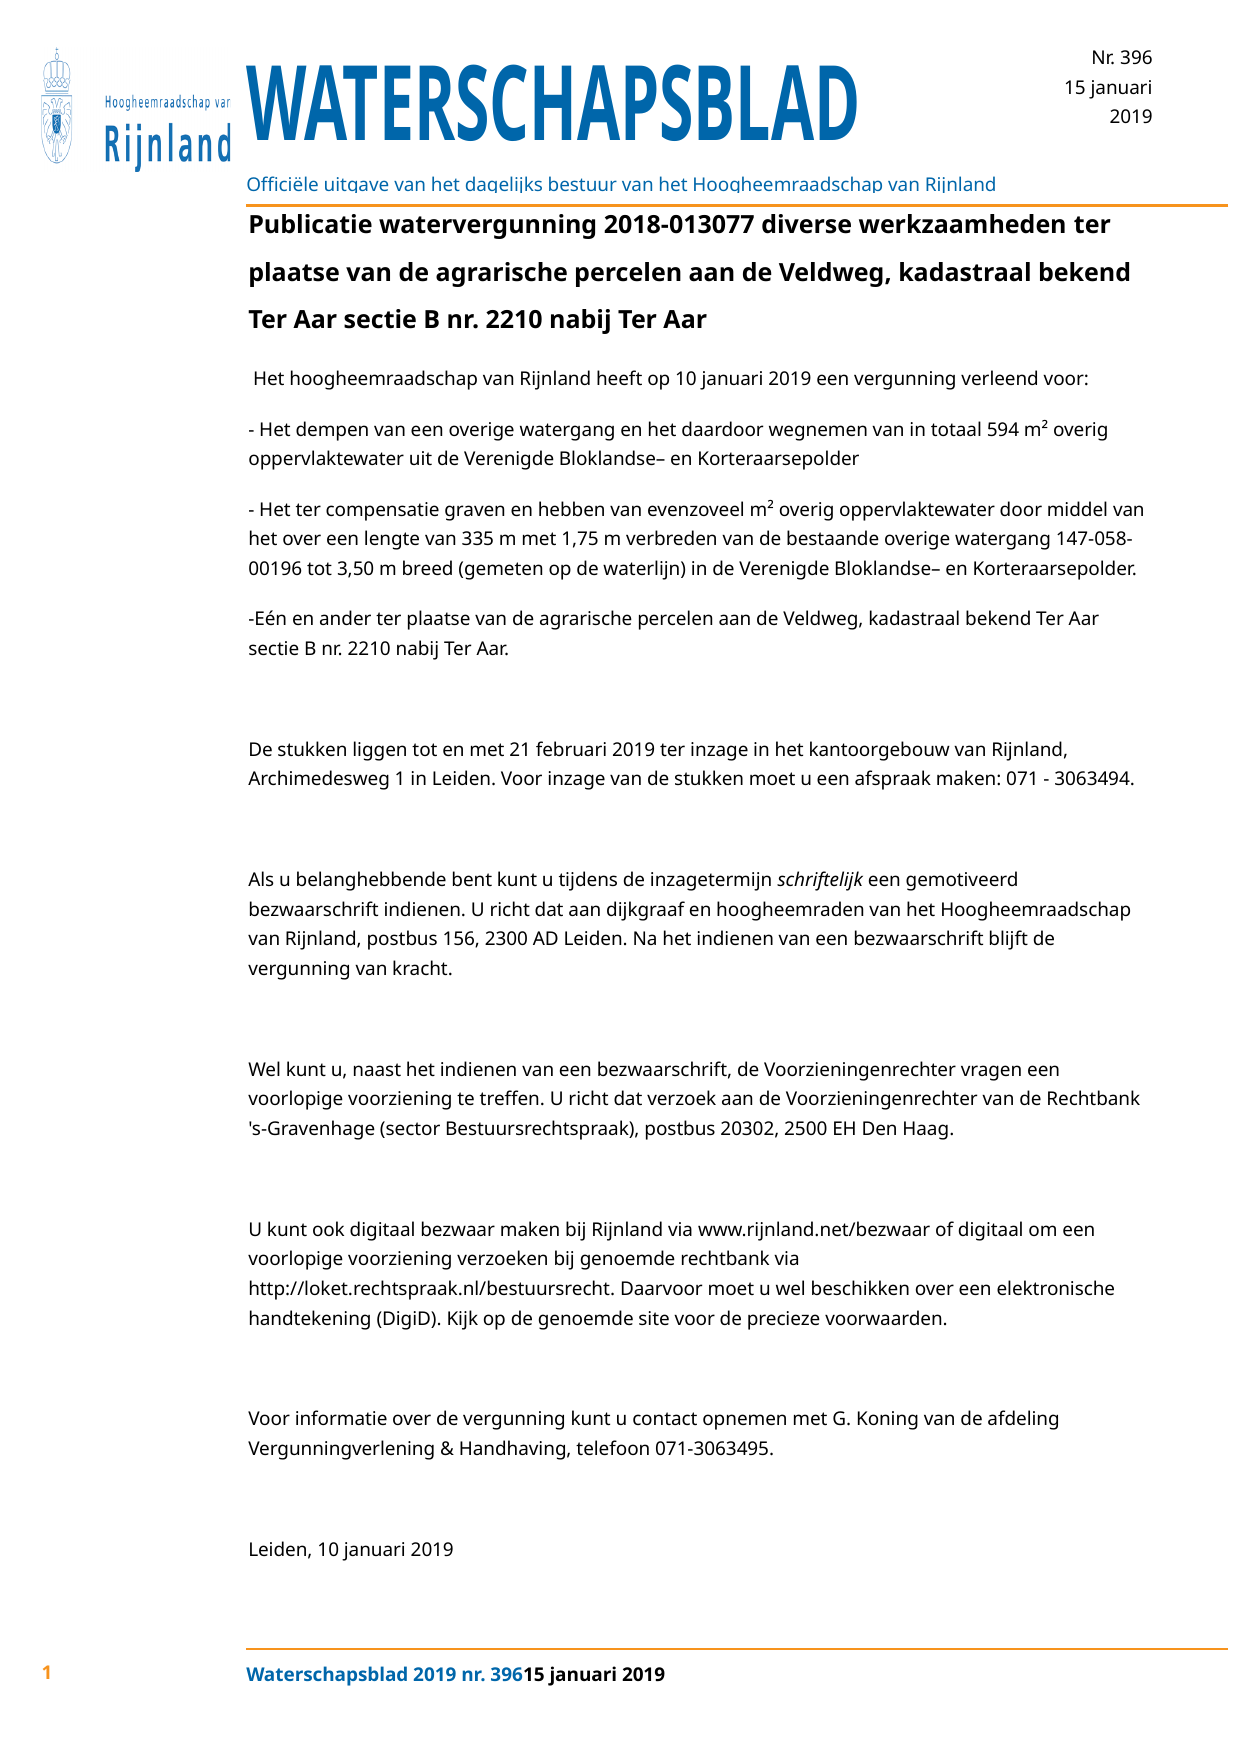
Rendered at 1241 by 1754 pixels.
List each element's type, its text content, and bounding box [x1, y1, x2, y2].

text Als u belanghebbende bent kunt u tijdens de inzagetermijn schriftelijk een gemotiveerd bezwaarschrift indienen. U richt dat aan dijkgraaf en hoogheemraden van het Hoogheemraadschap van Rijnland, postbus 156, 2300 AD Leiden. Na het indienen van een bezwaarschrift blijft de vergunning van kracht. [248, 866, 1152, 981]
text - Het dempen van een overige watergang en het daardoor wegnemen van in totaal 594 m² overig oppervlaktewater uit de Verenigde Bloklandse– en Korteraarsepolder [248, 416, 1152, 471]
text Wel kunt u, naast het indienen van een bezwaarschrift, de Voorzieningenrechter vragen een voorlopige voorziening te treffen. U richt dat verzoek aan de Voorzieningenrechter van de Rechtbank 's-Gravenhage (sector Bestuursrechtspraak), postbus 20302, 2500 EH Den Haag. [248, 1056, 1152, 1141]
text U kunt ook digitaal bezwaar maken bij Rijnland via www.rijnland.net/bezwaar of digitaal om een voorlopige voorziening verzoeken bij genoemde rechtbank via http://loket.rechtspraak.nl/bestuursrecht. Daarvoor moet u wel beschikken over een elektronische handtekening (DigiD). Kijk op de genoemde site voor de precieze voorwaarden. [248, 1216, 1152, 1330]
text Voor informatie over de vergunning kunt u contact opnemen met G. Koning van de afdeling Vergunningverlening & Handhaving, telefoon 071-3063495. [248, 1406, 1152, 1461]
text Publicatie watervergunning 2018-013077 diverse werkzaamheden ter plaatse van de agrarische percelen aan de Veldweg, kadastraal bekend Ter Aar sectie B nr. 2210 nabij Ter Aar [248, 207, 1152, 336]
text - Het ter compensatie graven en hebben van evenzoveel m² overig oppervlaktewater door middel van het over een lengte van 335 m met 1,75 m verbreden van de bestaande overige watergang 147-058-00196 tot 3,50 m breed (gemeten op de waterlijn) in de Verenigde Bloklandse– en Korteraarsepolder. [248, 496, 1152, 581]
text -Eén en ander ter plaatse van de agrarische percelen aan de Veldweg, kadastraal bekend Ter Aar sectie B nr. 2210 nabij Ter Aar. [248, 606, 1152, 661]
text De stukken liggen tot en met 21 februari 2019 ter inzage in het kantoorgebouw van Rijnland, Archimedesweg 1 in Leiden. Voor inzage van de stukken moet u een afspraak maken: 071 - 3063494. [248, 736, 1152, 791]
picture [41, 47, 231, 172]
text Het hoogheemraadschap van Rijnland heeft op 10 januari 2019 een vergunning verleend voor: [248, 366, 1152, 391]
text Leiden, 10 januari 2019 [248, 1536, 1152, 1562]
